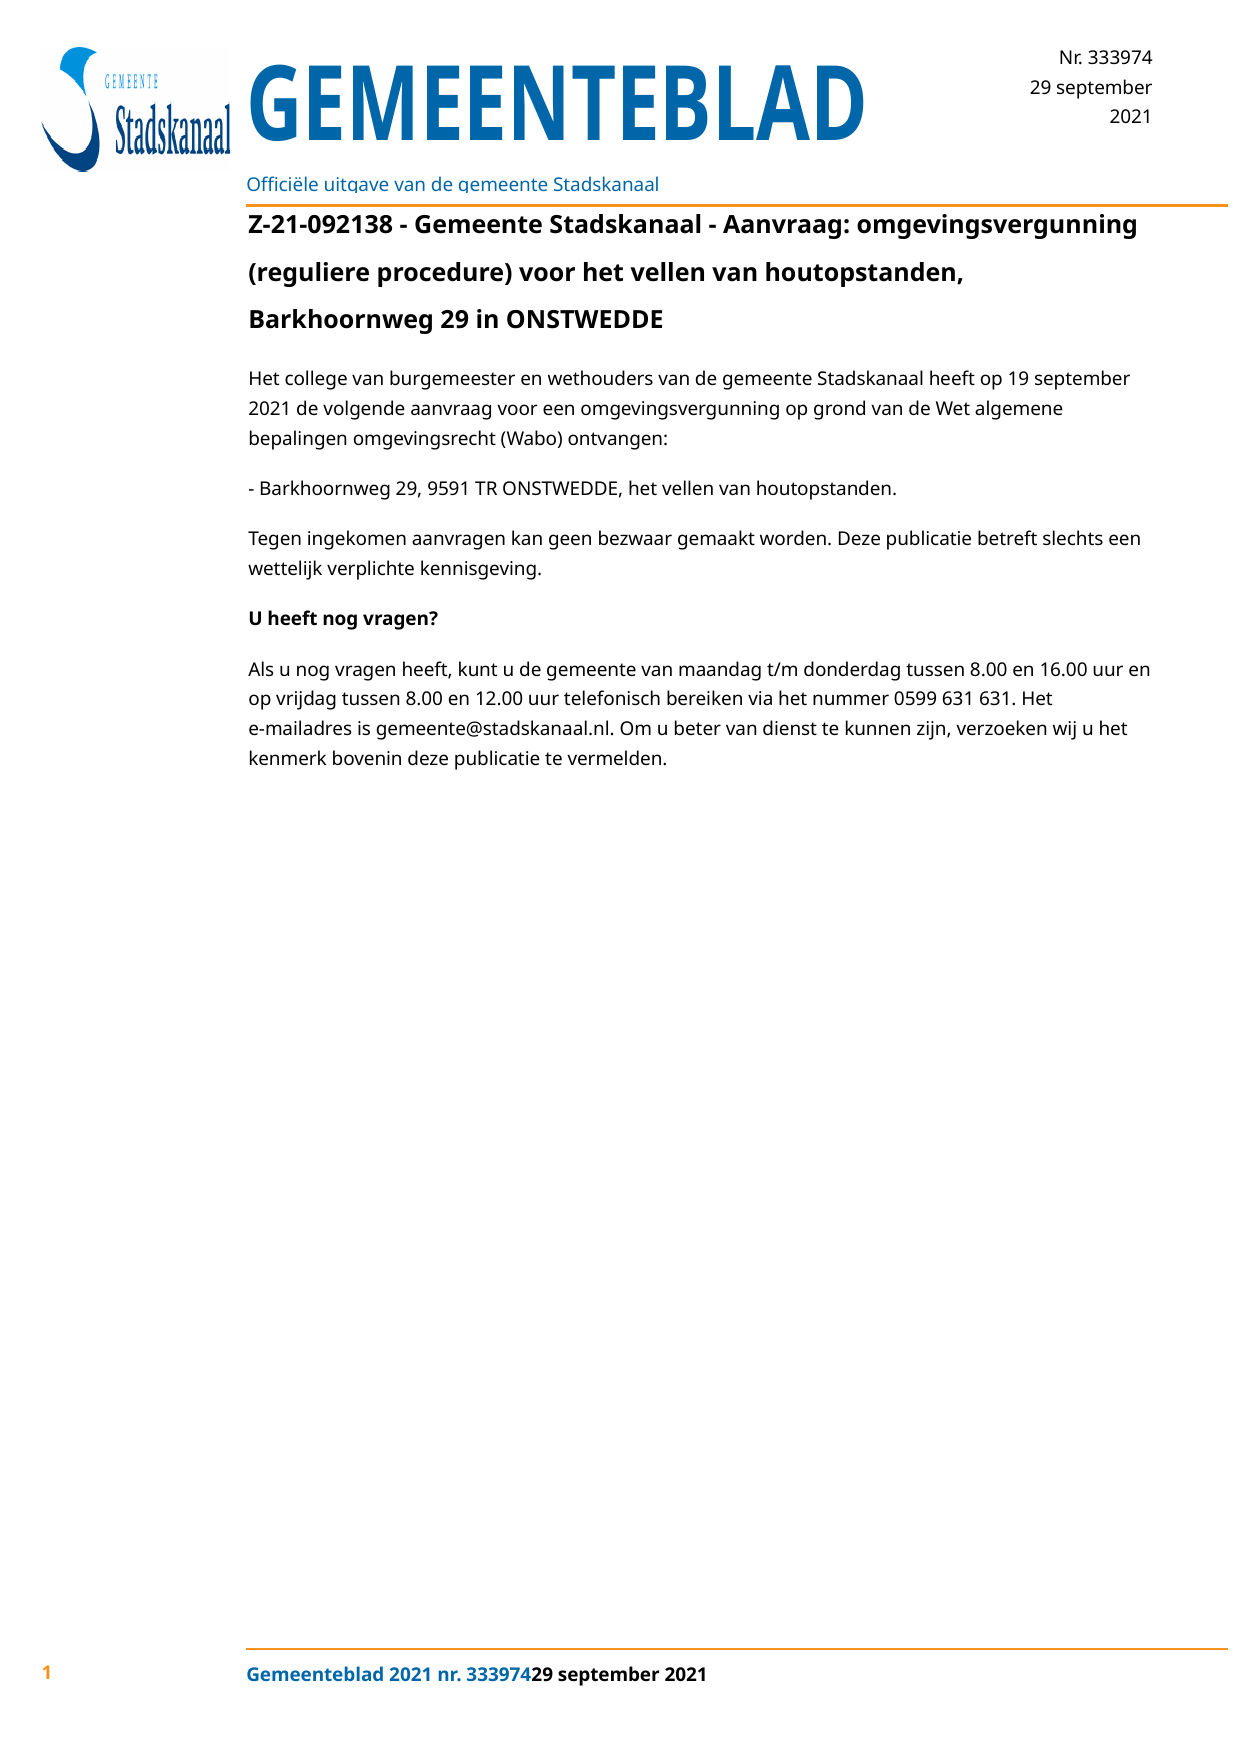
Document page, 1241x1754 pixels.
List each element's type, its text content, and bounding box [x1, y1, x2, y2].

text Het college van burgemeester en wethouders van de gemeente Stadskanaal heeft op 19 september 2021 de volgende aanvraag voor een omgevingsvergunning op grond van de Wet algemene bepalingen omgevingsrecht (Wabo) ontvangen: [248, 366, 1152, 450]
text Z-21-092138 - Gemeente Stadskanaal - Aanvraag: omgevingsvergunning (reguliere procedure) voor het vellen van houtopstanden, Barkhoornweg 29 in ONSTWEDDE [248, 207, 1152, 336]
text U heeft nog vragen? [248, 606, 1152, 631]
text Als u nog vragen heeft, kunt u de gemeente van maandag t/m donderdag tussen 8.00 en 16.00 uur en op vrijdag tussen 8.00 en 12.00 uur telefonisch bereiken via het nummer 0599 631 631. Het e‑mailadres is gemeente@stadskanaal.nl. Om u beter van dienst te kunnen zijn, verzoeken wij u het kenmerk bovenin deze publicatie te vermelden. [248, 656, 1152, 770]
text - Barkhoornweg 29, 9591 TR ONSTWEDDE, het vellen van houtopstanden. [248, 475, 1152, 501]
text Tegen ingekomen aanvragen kan geen bezwaar gemaakt worden. Deze publicatie betreft slechts een wettelijk verplichte kennisgeving. [248, 526, 1152, 581]
picture [41, 47, 231, 172]
